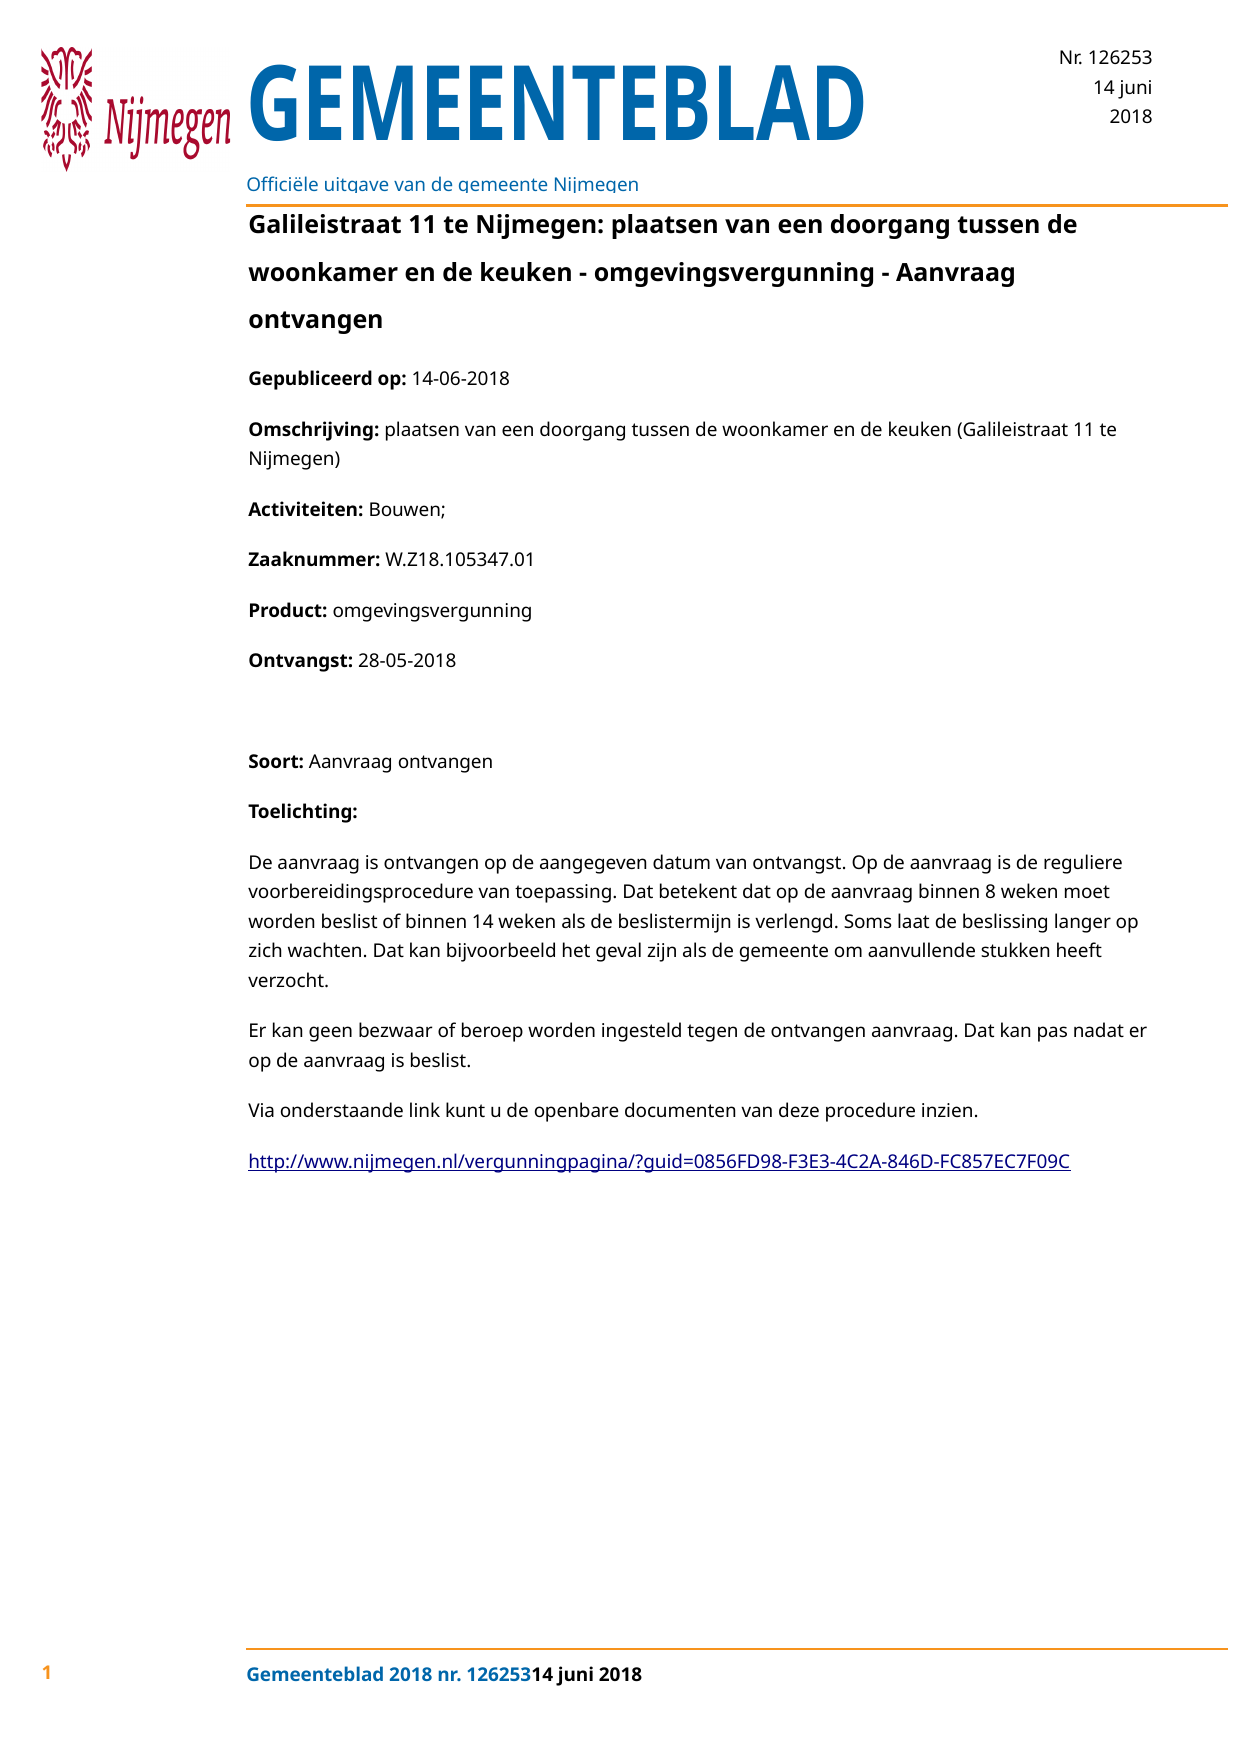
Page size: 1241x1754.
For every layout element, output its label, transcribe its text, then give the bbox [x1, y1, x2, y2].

text Activiteiten: Bouwen; [248, 496, 1152, 522]
text Er kan geen bezwaar of beroep worden ingesteld tegen de ontvangen aanvraag. Dat kan pas nadat er op de aanvraag is beslist. [248, 1018, 1152, 1073]
text De aanvraag is ontvangen op de aangegeven datum van ontvangst. Op de aanvraag is de reguliere voorbereidingsprocedure van toepassing. Dat betekent dat op de aanvraag binnen 8 weken moet worden beslist of binnen 14 weken als de beslistermijn is verlengd. Soms laat de beslissing langer op zich wachten. Dat kan bijvoorbeeld het geval zijn als de gemeente om aanvullende stukken heeft verzocht. [248, 849, 1152, 993]
text Soort: Aanvraag ontvangen [248, 748, 1152, 774]
text Galileistraat 11 te Nijmegen: plaatsen van een doorgang tussen de woonkamer en de keuken - omgevingsvergunning - Aanvraag ontvangen [248, 207, 1152, 336]
text Via onderstaande link kunt u de openbare documenten van deze procedure inzien. [248, 1098, 1152, 1123]
text Gepubliceerd op: 14-06-2018 [248, 366, 1152, 391]
text Ontvangst: 28-05-2018 [248, 647, 1152, 673]
text Zaaknummer: W.Z18.105347.01 [248, 546, 1152, 572]
text Product: omgevingsvergunning [248, 597, 1152, 622]
text Toelichting: [248, 798, 1152, 824]
text http://www.nijmegen.nl/vergunningpagina/?guid=0856FD98-F3E3-4C2A-846D-FC857EC7F09C [248, 1148, 1152, 1174]
picture [41, 47, 231, 172]
text Omschrijving: plaatsen van een doorgang tussen de woonkamer en de keuken (Galileistraat 11 te Nijmegen) [248, 416, 1152, 471]
